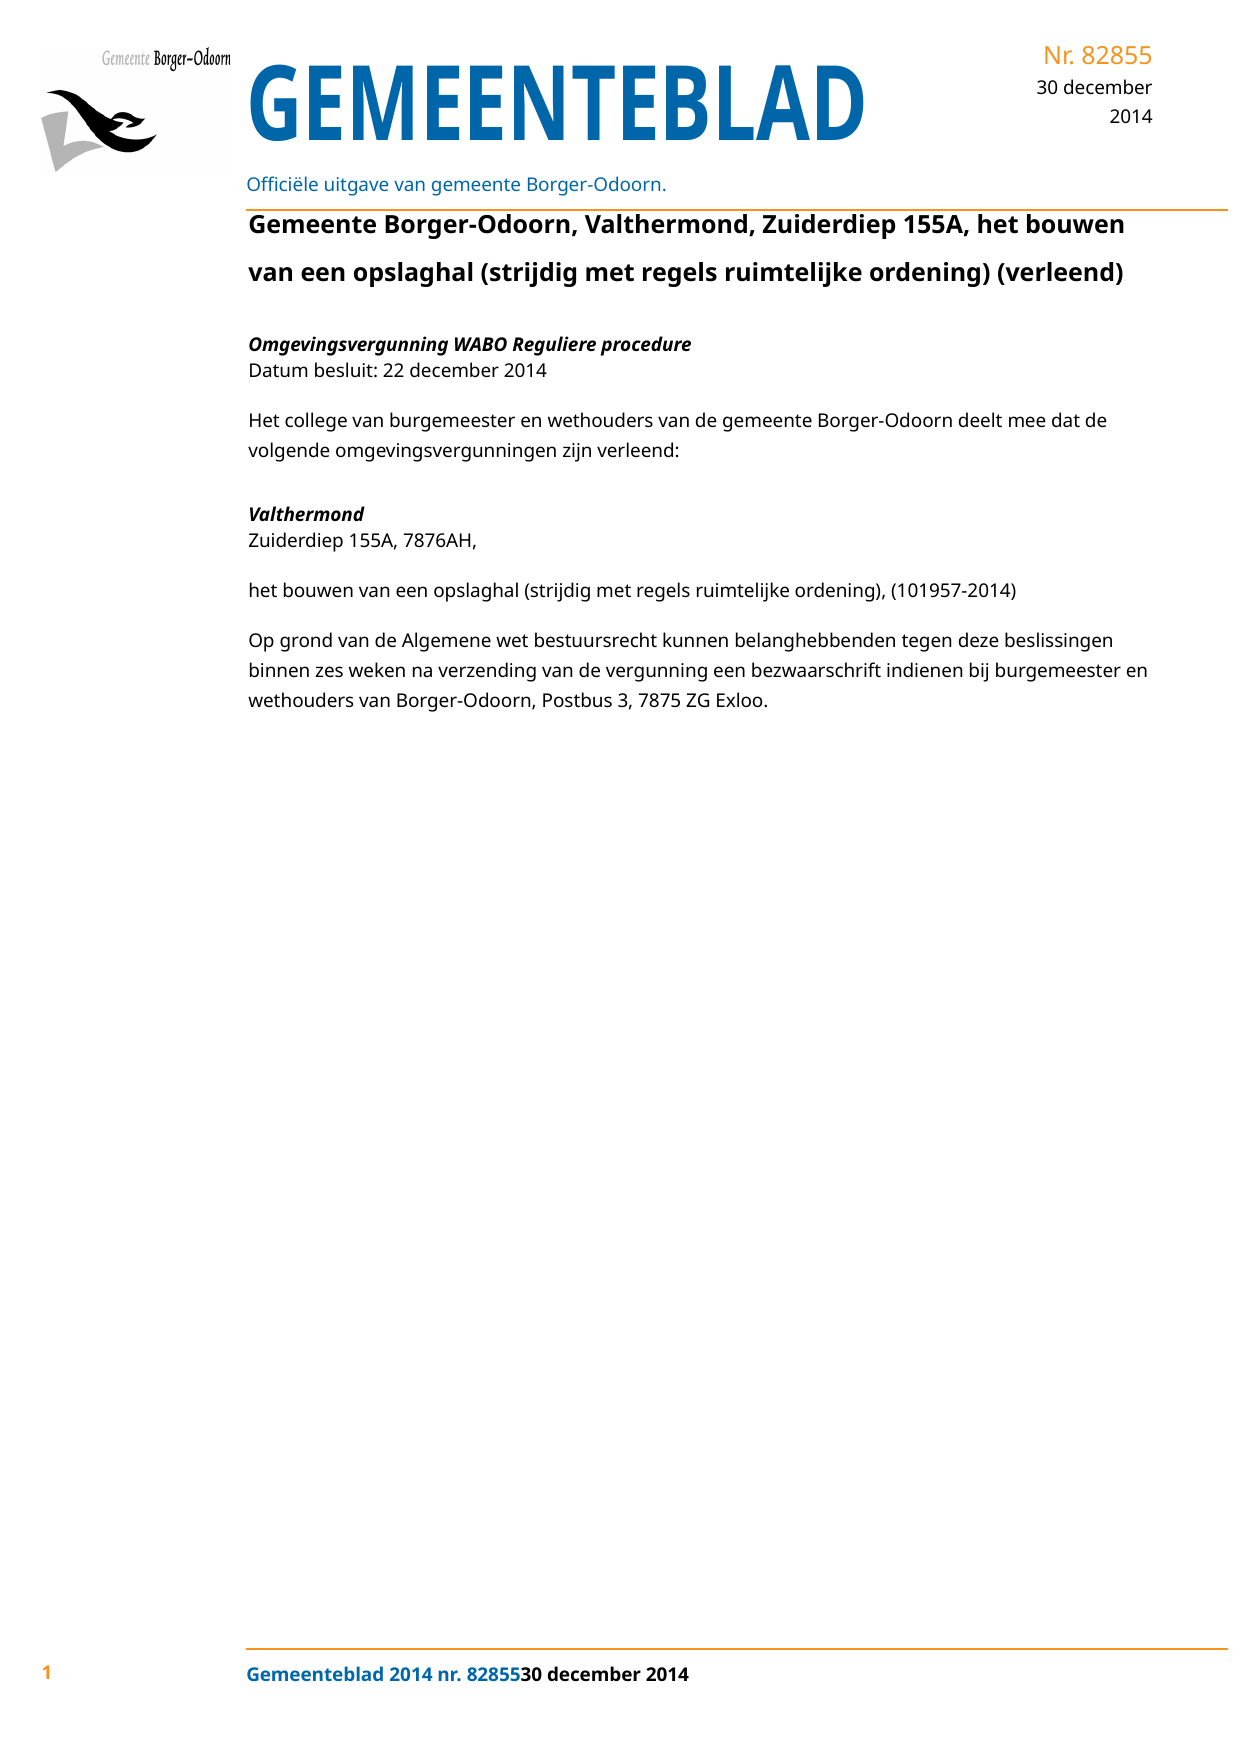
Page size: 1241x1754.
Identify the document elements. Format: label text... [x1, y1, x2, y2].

text Valthermond [248, 501, 1152, 527]
text Het college van burgemeester en wethouders van de gemeente Borger-Odoorn deelt mee dat de volgende omgevingsvergunningen zijn verleend: [248, 408, 1152, 463]
text Gemeente Borger-Odoorn, Valthermond, Zuiderdiep 155A, het bouwen van een opslaghal (strijdig met regels ruimtelijke ordening) (verleend) [248, 211, 1152, 288]
picture [41, 47, 231, 172]
text Datum besluit: 22 december 2014 [248, 357, 1152, 383]
text Zuiderdiep 155A, 7876AH, [248, 527, 1152, 553]
text het bouwen van een opslaghal (strijdig met regels ruimtelijke ordening), (101957-2014) [248, 577, 1152, 603]
text Op grond van de Algemene wet bestuursrecht kunnen belanghebbenden tegen deze beslissingen binnen zes weken na verzending van de vergunning een bezwaarschrift indienen bij burgemeester en wethouders van Borger-Odoorn, Postbus 3, 7875 ZG Exloo. [248, 628, 1152, 713]
text Omgevingsvergunning WABO Reguliere procedure [248, 331, 1152, 357]
